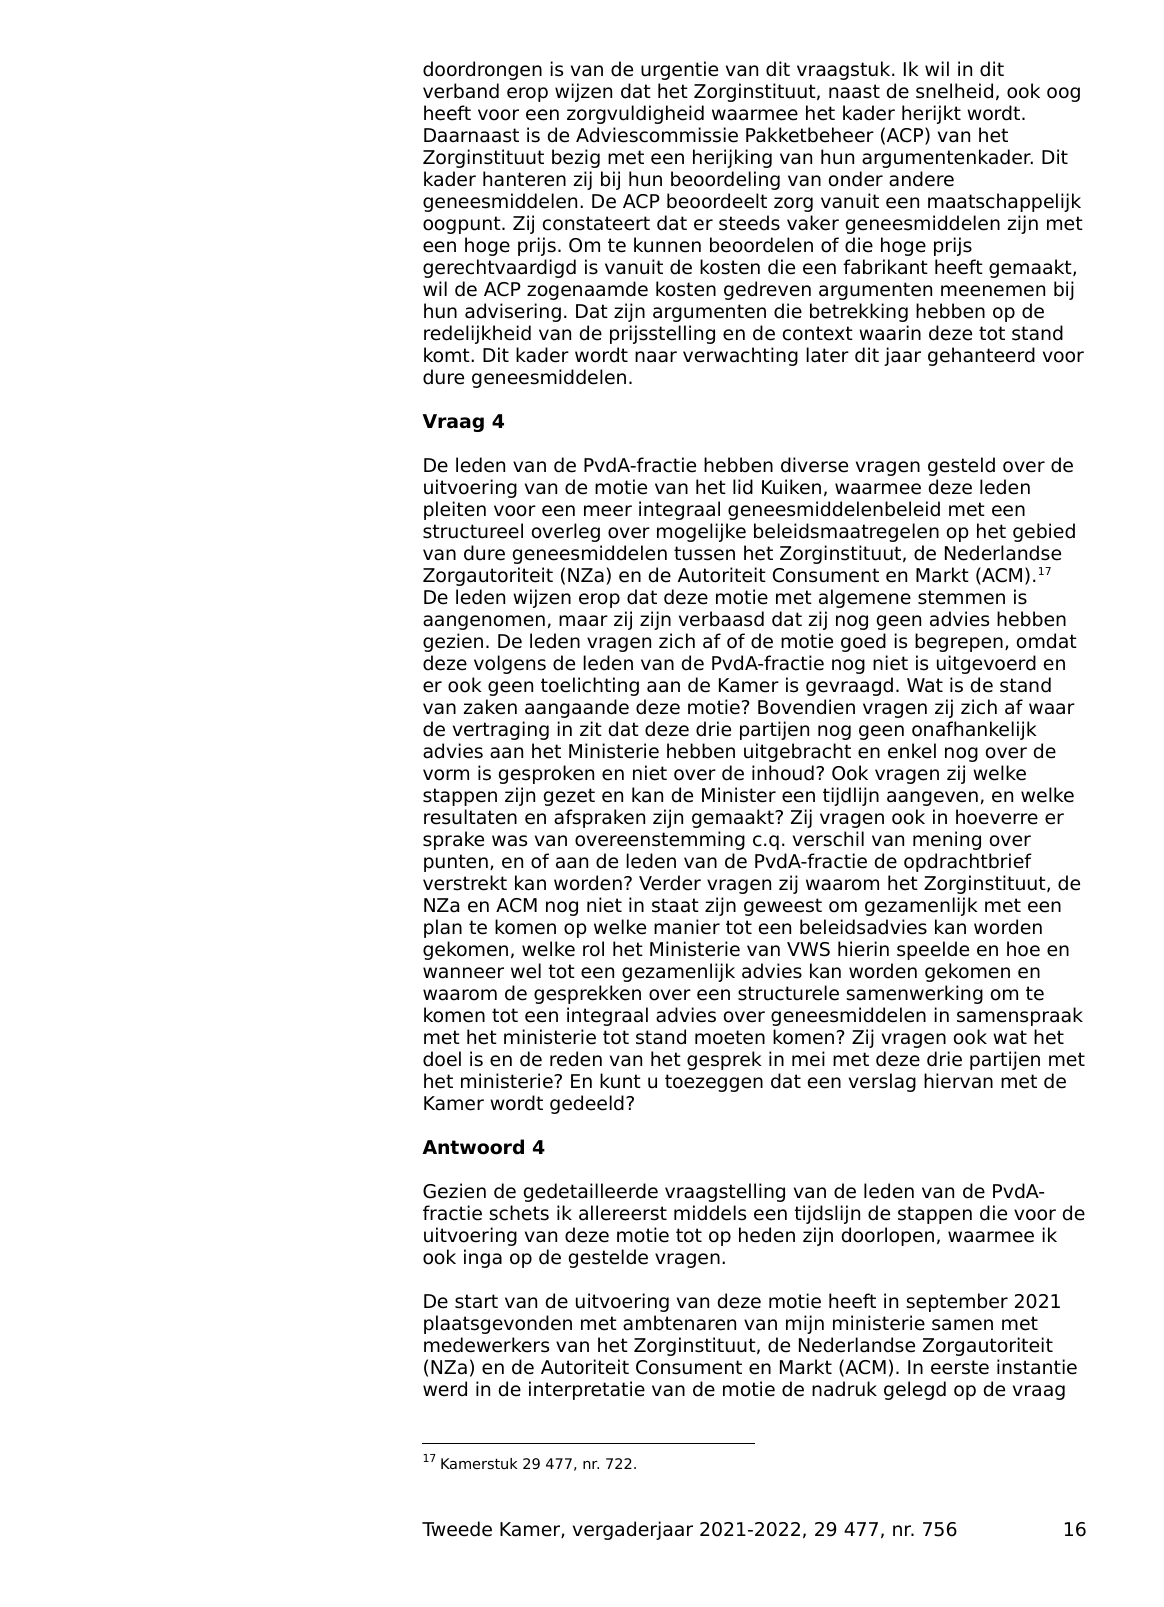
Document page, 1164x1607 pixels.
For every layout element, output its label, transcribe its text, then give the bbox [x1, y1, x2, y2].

subtitle Antwoord 4 [422, 1137, 1087, 1159]
text De leden van de PvdA-fractie hebben diverse vragen gesteld over de uitvoering van de motie van het lid Kuiken, waarmee deze leden pleiten voor een meer integraal geneesmiddelenbeleid met een structureel overleg over mogelijke beleidsmaatregelen op het gebied van dure geneesmiddelen tussen het Zorginstituut, de Nederlandse Zorgautoriteit (NZa) en de Autoriteit Consument en Markt (ACM). De leden wijzen erop dat deze motie met algemene stemmen is aangenomen, maar zij zijn verbaasd dat zij nog geen advies hebben gezien. De leden vragen zich af of de motie goed is begrepen, omdat deze volgens de leden van de PvdA-fractie nog niet is uitgevoerd en er ook geen toelichting aan de Kamer is gevraagd. Wat is de stand van zaken aangaande deze motie? Bovendien vragen zij zich af waar de vertraging in zit dat deze drie partijen nog geen onafhankelijk advies aan het Ministerie hebben uitgebracht en enkel nog over de vorm is gesproken en niet over de inhoud? Ook vragen zij welke stappen zijn gezet en kan de Minister een tijdlijn aangeven, en welke resultaten en afspraken zijn gemaakt? Zij vragen ook in hoeverre er sprake was van overeenstemming c.q. verschil van mening over punten, en of aan de leden van de PvdA-fractie de opdrachtbrief verstrekt kan worden? Verder vragen zij waarom het Zorginstituut, de NZa en ACM nog niet in staat zijn geweest om gezamenlijk met een plan te komen op welke manier tot een beleidsadvies kan worden gekomen, welke rol het Ministerie van VWS hierin speelde en hoe en wanneer wel tot een gezamenlijk advies kan worden gekomen en waarom de gesprekken over een structurele samenwerking om te komen tot een integraal advies over geneesmiddelen in samenspraak met het ministerie tot stand moeten komen? Zij vragen ook wat het doel is en de reden van het gesprek in mei met deze drie partijen met het ministerie? En kunt u toezeggen dat een verslag hiervan met de Kamer wordt gedeeld? [422, 455, 1087, 1114]
text Gezien de gedetailleerde vraagstelling van de leden van de PvdA-fractie schets ik allereerst middels een tijdslijn de stappen die voor de uitvoering van deze motie tot op heden zijn doorlopen, waarmee ik ook inga op de gestelde vragen. [422, 1181, 1087, 1269]
text doordrongen is van de urgentie van dit vraagstuk. Ik wil in dit verband erop wijzen dat het Zorginstituut, naast de snelheid, ook oog heeft voor een zorgvuldigheid waarmee het kader herijkt wordt. Daarnaast is de Adviescommissie Pakketbeheer (ACP) van het Zorginstituut bezig met een herijking van hun argumentenkader. Dit kader hanteren zij bij hun beoordeling van onder andere geneesmiddelen. De ACP beoordeelt zorg vanuit een maatschappelijk oogpunt. Zij constateert dat er steeds vaker geneesmiddelen zijn met een hoge prijs. Om te kunnen beoordelen of die hoge prijs gerechtvaardigd is vanuit de kosten die een fabrikant heeft gemaakt, wil de ACP zogenaamde kosten gedreven argumenten meenemen bij hun advisering. Dat zijn argumenten die betrekking hebben op de redelijkheid van de prijsstelling en de context waarin deze tot stand komt. Dit kader wordt naar verwachting later dit jaar gehanteerd voor dure geneesmiddelen. [422, 59, 1087, 389]
text Kamerstuk 29 477, nr. 722. [422, 1452, 1087, 1474]
subtitle Vraag 4 [422, 411, 1087, 433]
text De start van de uitvoering van deze motie heeft in september 2021 plaatsgevonden met ambtenaren van mijn ministerie samen met medewerkers van het Zorginstituut, de Nederlandse Zorgautoriteit (NZa) en de Autoriteit Consument en Markt (ACM). In eerste instantie werd in de interpretatie van de motie de nadruk gelegd op de vraag [422, 1291, 1087, 1401]
